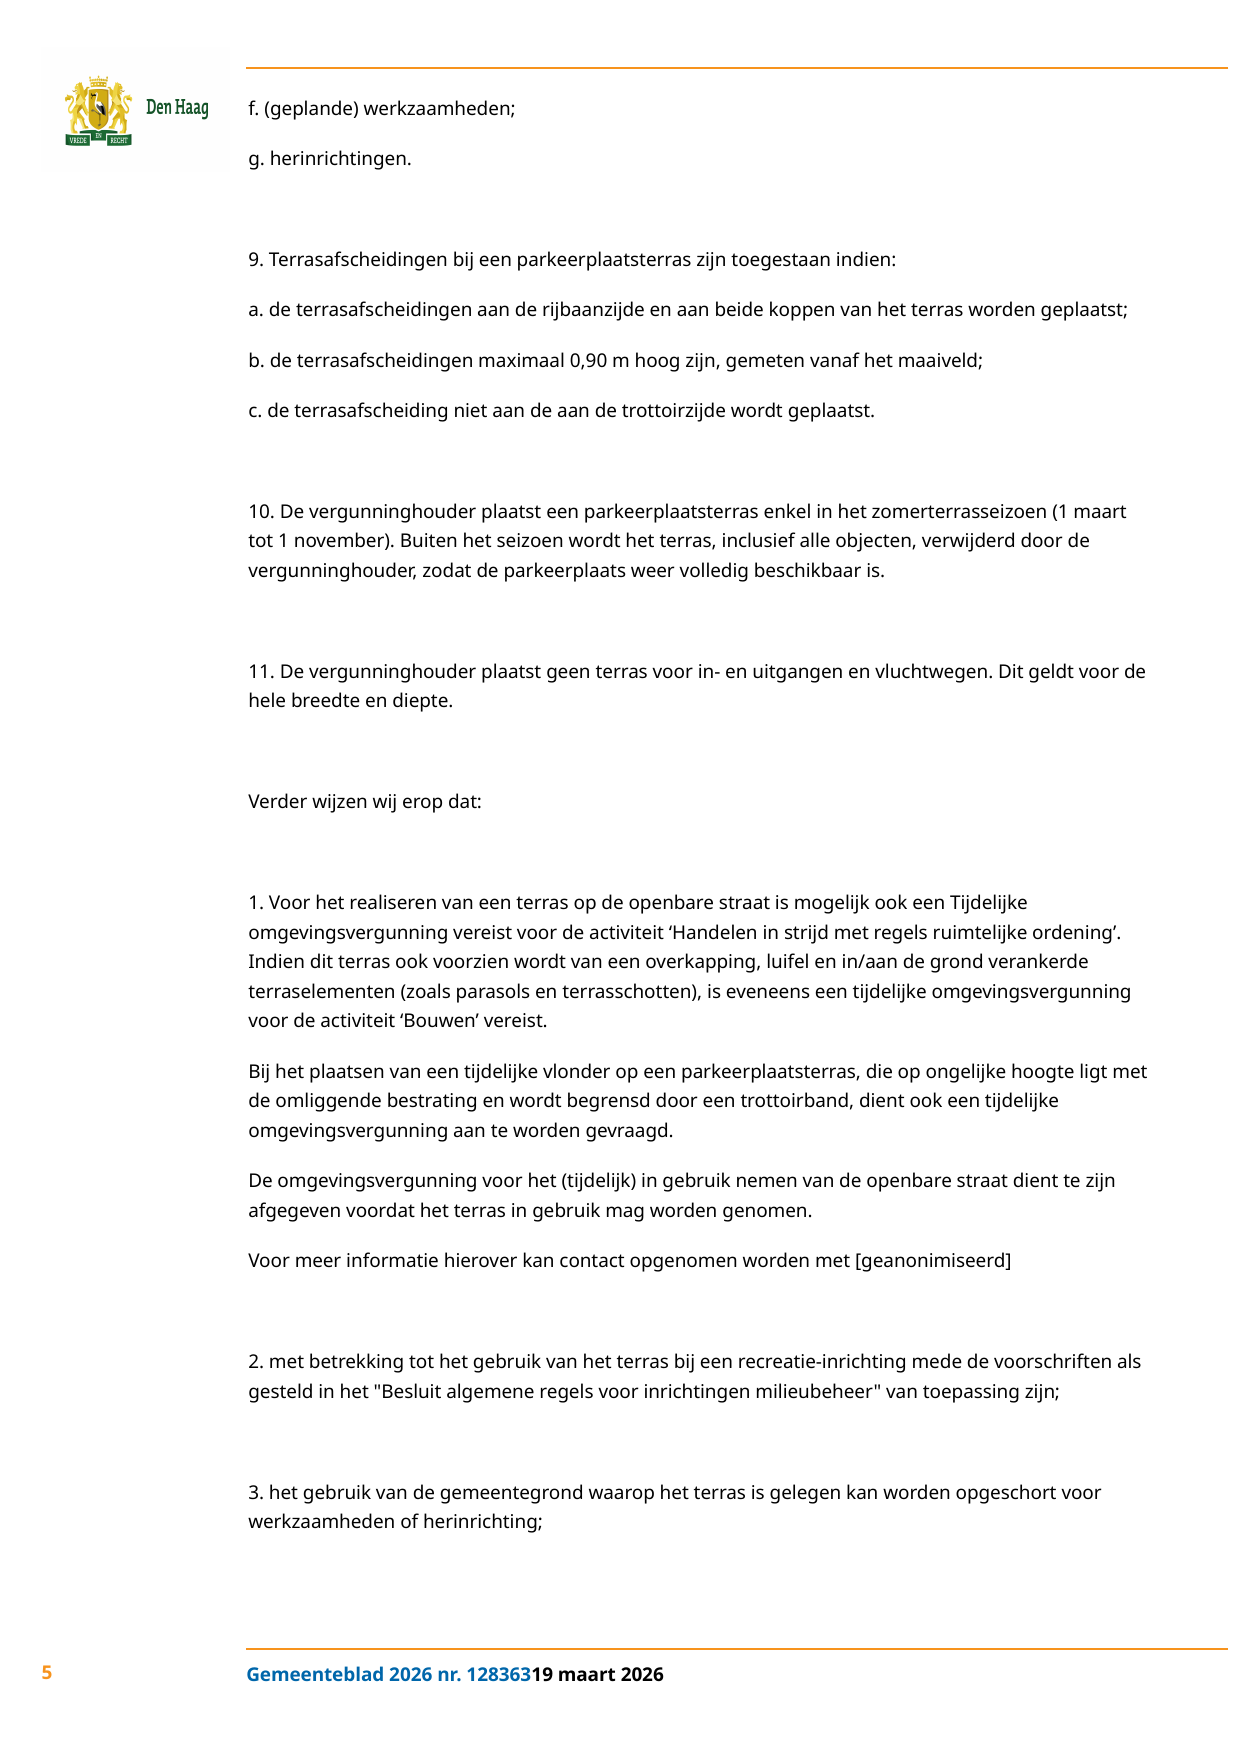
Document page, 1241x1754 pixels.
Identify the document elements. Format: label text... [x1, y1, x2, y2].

text De omgevingsvergunning voor het (tijdelijk) in gebruik nemen van de openbare straat dient te zijn afgegeven voordat het terras in gebruik mag worden genomen. [248, 1168, 1152, 1223]
text g. herinrichtingen. [248, 145, 1152, 171]
text Verder wijzen wij erop dat: [248, 788, 1152, 814]
text 2. met betrekking tot het gebruik van het terras bij een recreatie-inrichting mede de voorschriften als gesteld in het "Besluit algemene regels voor inrichtingen milieubeheer" van toepassing zijn; [248, 1348, 1152, 1404]
text Voor meer informatie hierover kan contact opgenomen worden met [geanonimiseerd] [248, 1248, 1152, 1273]
text 9. Terrasafscheidingen bij een parkeerplaatsterras zijn toegestaan indien: [248, 246, 1152, 272]
text 3. het gebruik van de gemeentegrond waarop het terras is gelegen kan worden opgeschort voor werkzaamheden of herinrichting; [248, 1479, 1152, 1534]
text 1. Voor het realiseren van een terras op de openbare straat is mogelijk ook een Tijdelijke omgevingsvergunning vereist voor de activiteit ‘Handelen in strijd met regels ruimtelijke ordening’. Indien dit terras ook voorzien wordt van een overkapping, luifel en in/aan de grond verankerde terraselementen (zoals parasols en terrasschotten), is eveneens een tijdelijke omgevingsvergunning voor de activiteit ‘Bouwen’ vereist. [248, 889, 1152, 1033]
text c. de terrasafscheiding niet aan de aan de trottoirzijde wordt geplaatst. [248, 397, 1152, 423]
picture [41, 47, 231, 172]
text Bij het plaatsen van een tijdelijke vlonder op een parkeerplaatsterras, die op ongelijke hoogte ligt met de omliggende bestrating en wordt begrensd door een trottoirband, dient ook een tijdelijke omgevingsvergunning aan te worden gevraagd. [248, 1058, 1152, 1143]
text f. (geplande) werkzaamheden; [248, 95, 1152, 121]
text b. de terrasafscheidingen maximaal 0,90 m hoog zijn, gemeten vanaf het maaiveld; [248, 347, 1152, 373]
text 11. De vergunninghouder plaatst geen terras voor in- en uitgangen en vluchtwegen. Dit geldt voor de hele breedte en diepte. [248, 658, 1152, 713]
text 10. De vergunninghouder plaatst een parkeerplaatsterras enkel in het zomerterrasseizoen (1 maart tot 1 november). Buiten het seizoen wordt het terras, inclusief alle objecten, verwijderd door de vergunninghouder, zodat de parkeerplaats weer volledig beschikbaar is. [248, 498, 1152, 583]
text a. de terrasafscheidingen aan de rijbaanzijde en aan beide koppen van het terras worden geplaatst; [248, 296, 1152, 322]
